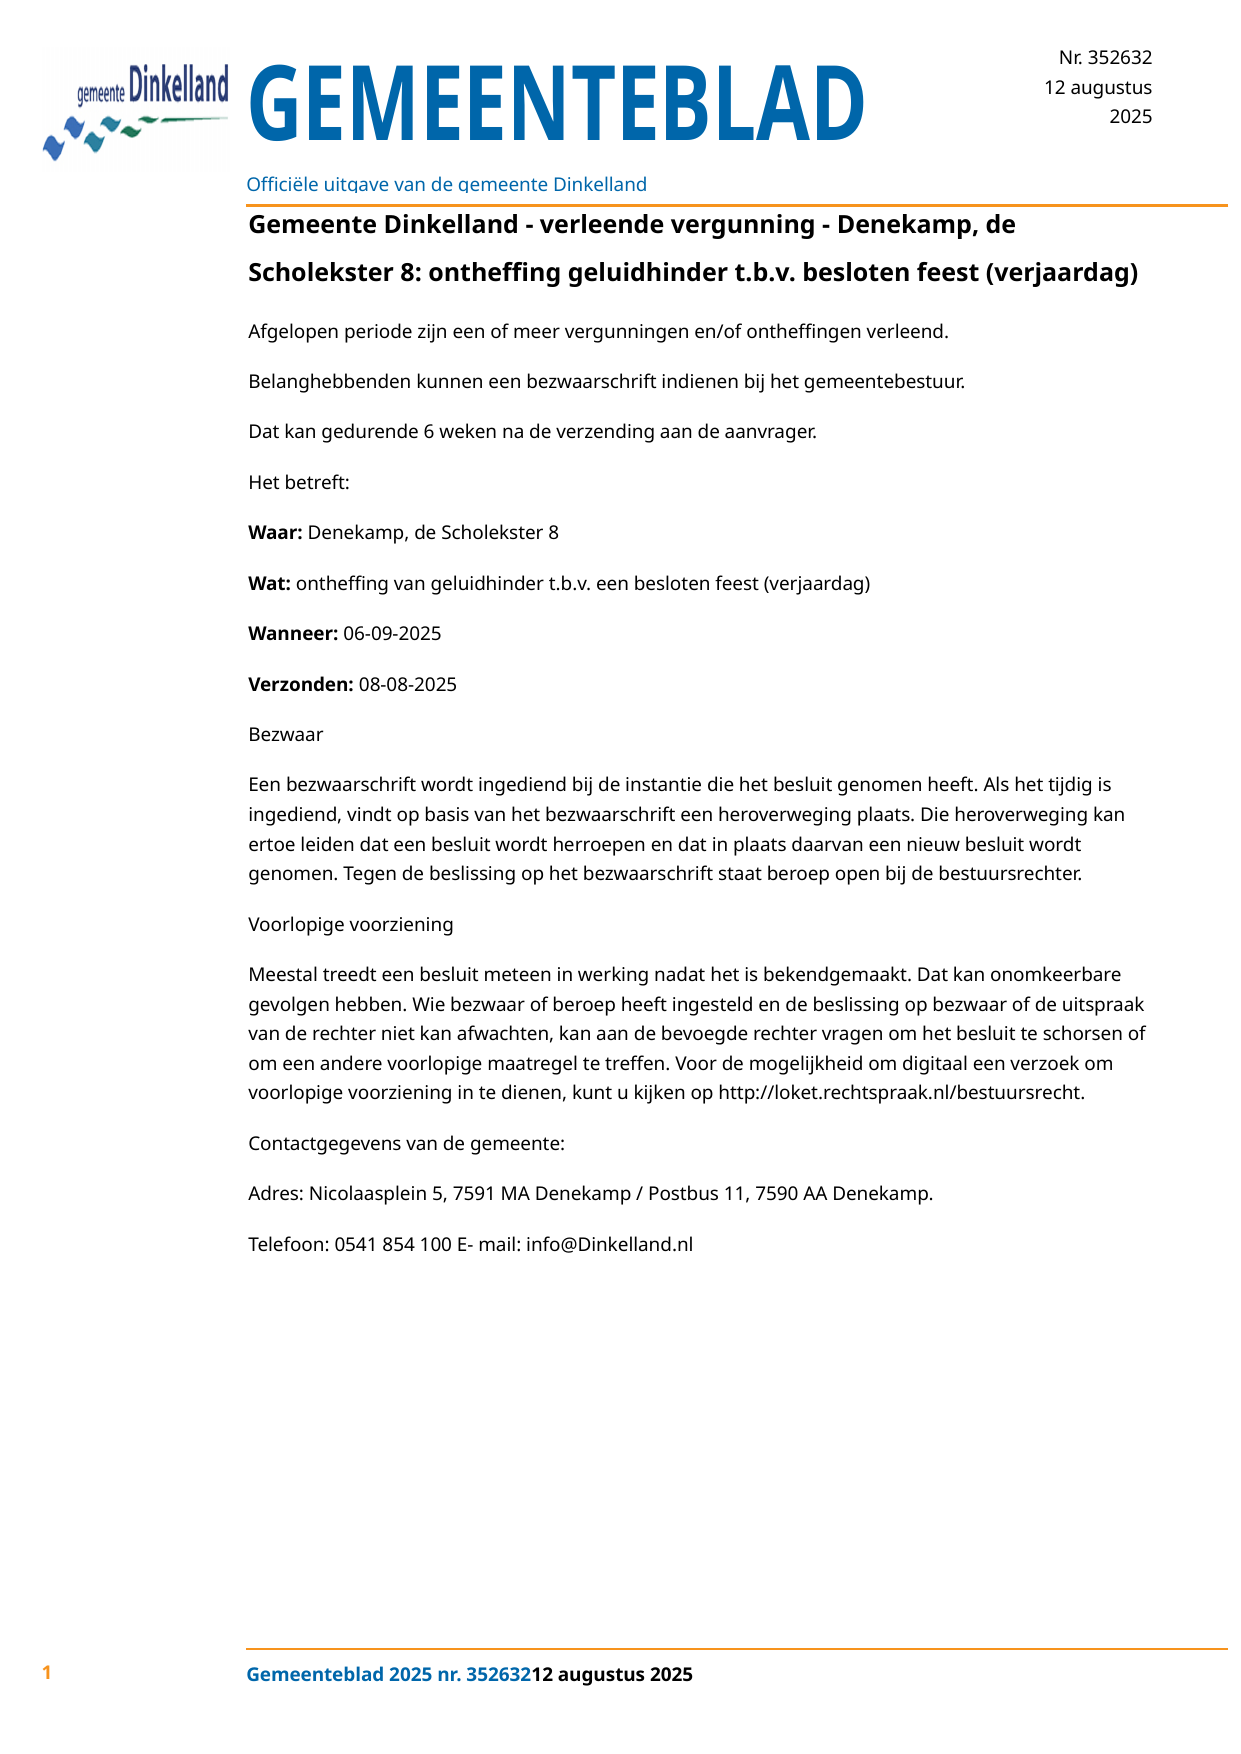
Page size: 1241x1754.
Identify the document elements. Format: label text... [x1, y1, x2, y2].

text Bezwaar [248, 721, 1152, 747]
text Wat: ontheffing van geluidhinder t.b.v. een besloten feest (verjaardag) [248, 570, 1152, 596]
text Belanghebbenden kunnen een bezwaarschrift indienen bij het gemeentebestuur. [248, 368, 1152, 394]
text Verzonden: 08-08-2025 [248, 671, 1152, 697]
text Waar: Denekamp, de Scholekster 8 [248, 519, 1152, 545]
text Adres: Nicolaasplein 5, 7591 MA Denekamp / Postbus 11, 7590 AA Denekamp. [248, 1180, 1152, 1206]
text Contactgegevens van de gemeente: [248, 1130, 1152, 1156]
text Een bezwaarschrift wordt ingediend bij de instantie die het besluit genomen heeft. Als het tijdig is ingediend, vindt op basis van het bezwaarschrift een heroverweging plaats. Die heroverweging kan ertoe leiden dat een besluit wordt herroepen en dat in plaats daarvan een nieuw besluit wordt genomen. Tegen de beslissing op het bezwaarschrift staat beroep open bij de bestuursrechter. [248, 772, 1152, 886]
text Voorlopige voorziening [248, 911, 1152, 937]
text Afgelopen periode zijn een of meer vergunningen en/of ontheffingen verleend. [248, 318, 1152, 344]
text Gemeente Dinkelland - verleende vergunning - Denekamp, de Scholekster 8: ontheffing geluidhinder t.b.v. besloten feest (verjaardag) [248, 207, 1152, 288]
text Dat kan gedurende 6 weken na de verzending aan de aanvrager. [248, 419, 1152, 444]
text Meestal treedt een besluit meteen in werking nadat het is bekendgemaakt. Dat kan onomkeerbare gevolgen hebben. Wie bezwaar of beroep heeft ingesteld en de beslissing op bezwaar of de uitspraak van de rechter niet kan afwachten, kan aan de bevoegde rechter vragen om het besluit te schorsen of om een andere voorlopige maatregel te treffen. Voor de mogelijkheid om digitaal een verzoek om voorlopige voorziening in te dienen, kunt u kijken op http://loket.rechtspraak.nl/bestuursrecht. [248, 961, 1152, 1105]
text Telefoon: 0541 854 100 E- mail: info@Dinkelland.nl [248, 1231, 1152, 1257]
picture [41, 47, 231, 172]
text Wanneer: 06-09-2025 [248, 620, 1152, 646]
text Het betreft: [248, 469, 1152, 495]
